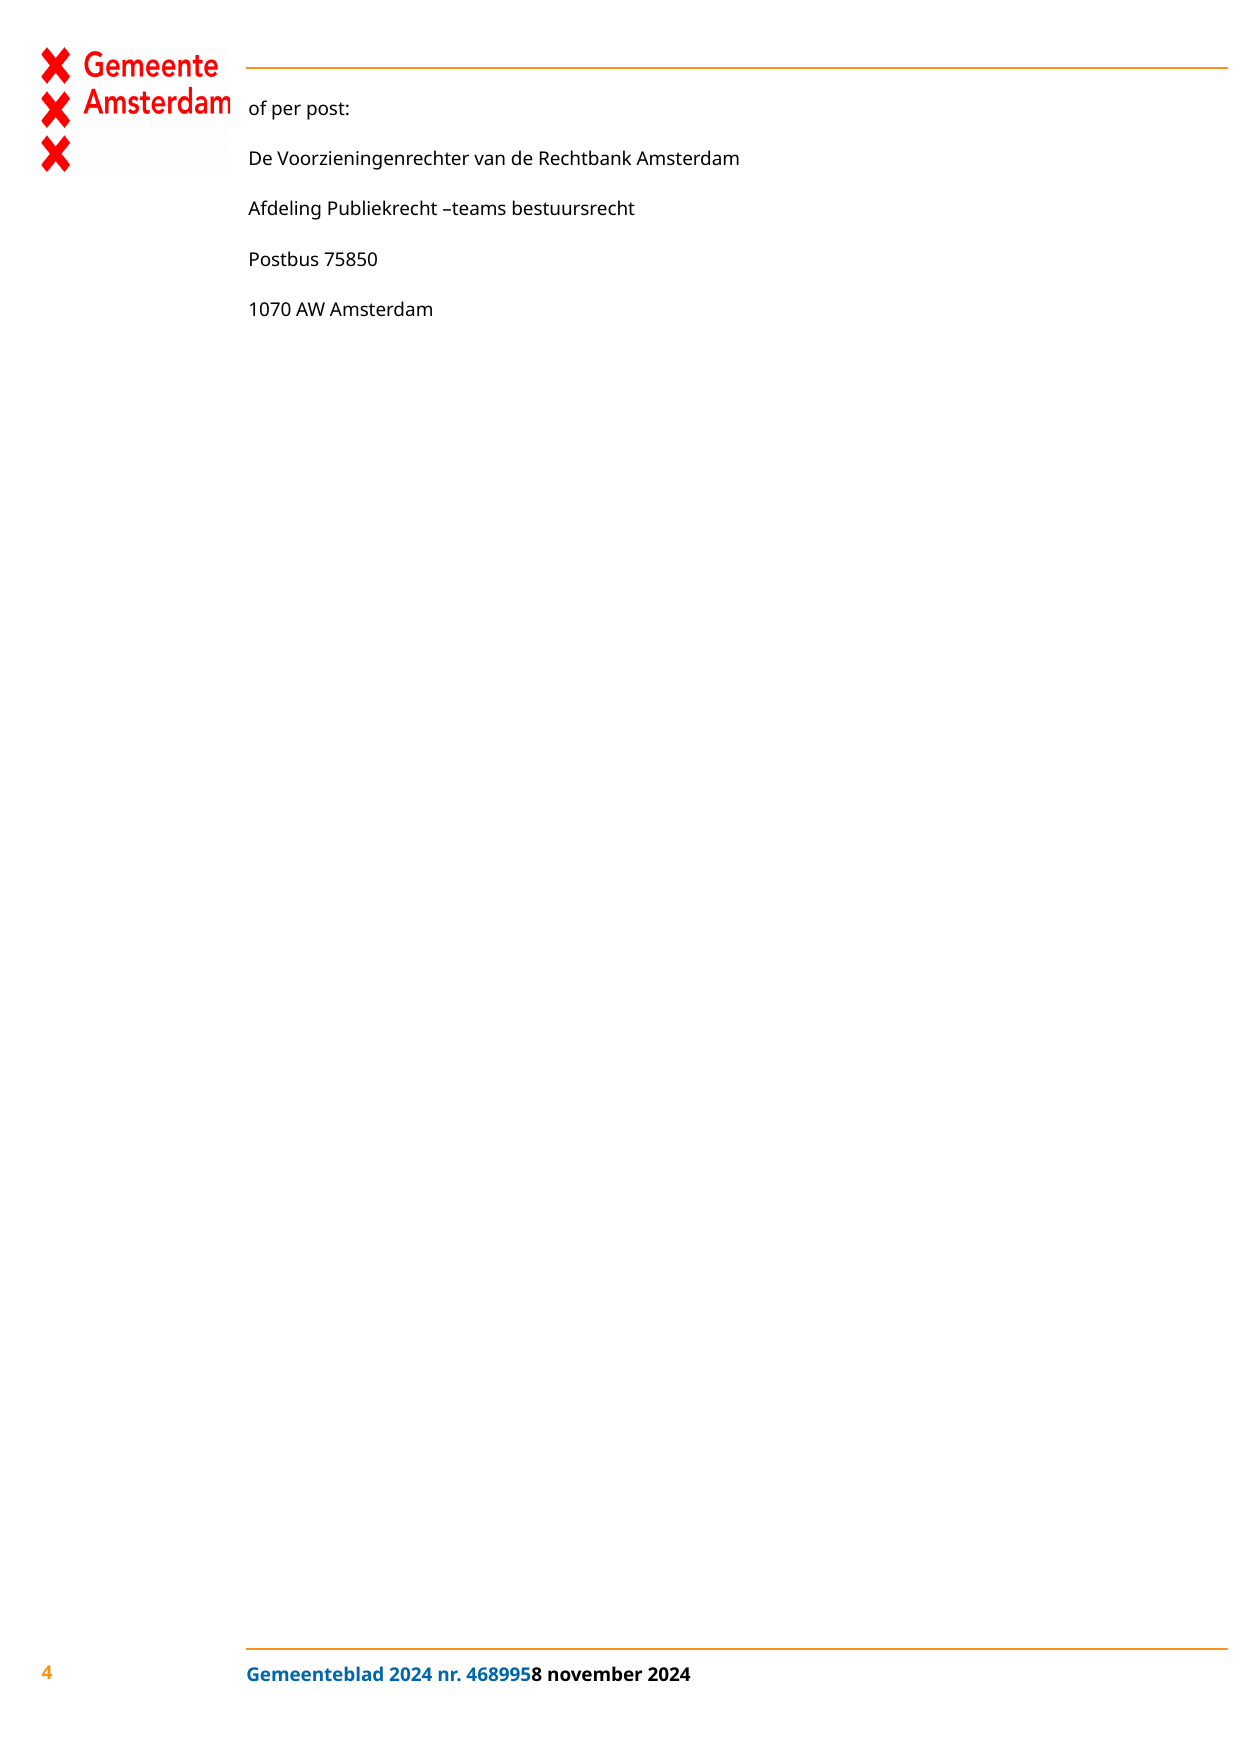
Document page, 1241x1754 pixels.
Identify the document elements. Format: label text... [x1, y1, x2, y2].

text Postbus 75850 [248, 246, 1152, 272]
picture [41, 47, 231, 172]
text Afdeling Publiekrecht –teams bestuursrecht [248, 196, 1152, 221]
text De Voorzieningenrechter van de Rechtbank Amsterdam [248, 145, 1152, 171]
text of per post: [248, 95, 1152, 121]
text 1070 AW Amsterdam [248, 296, 1152, 322]
